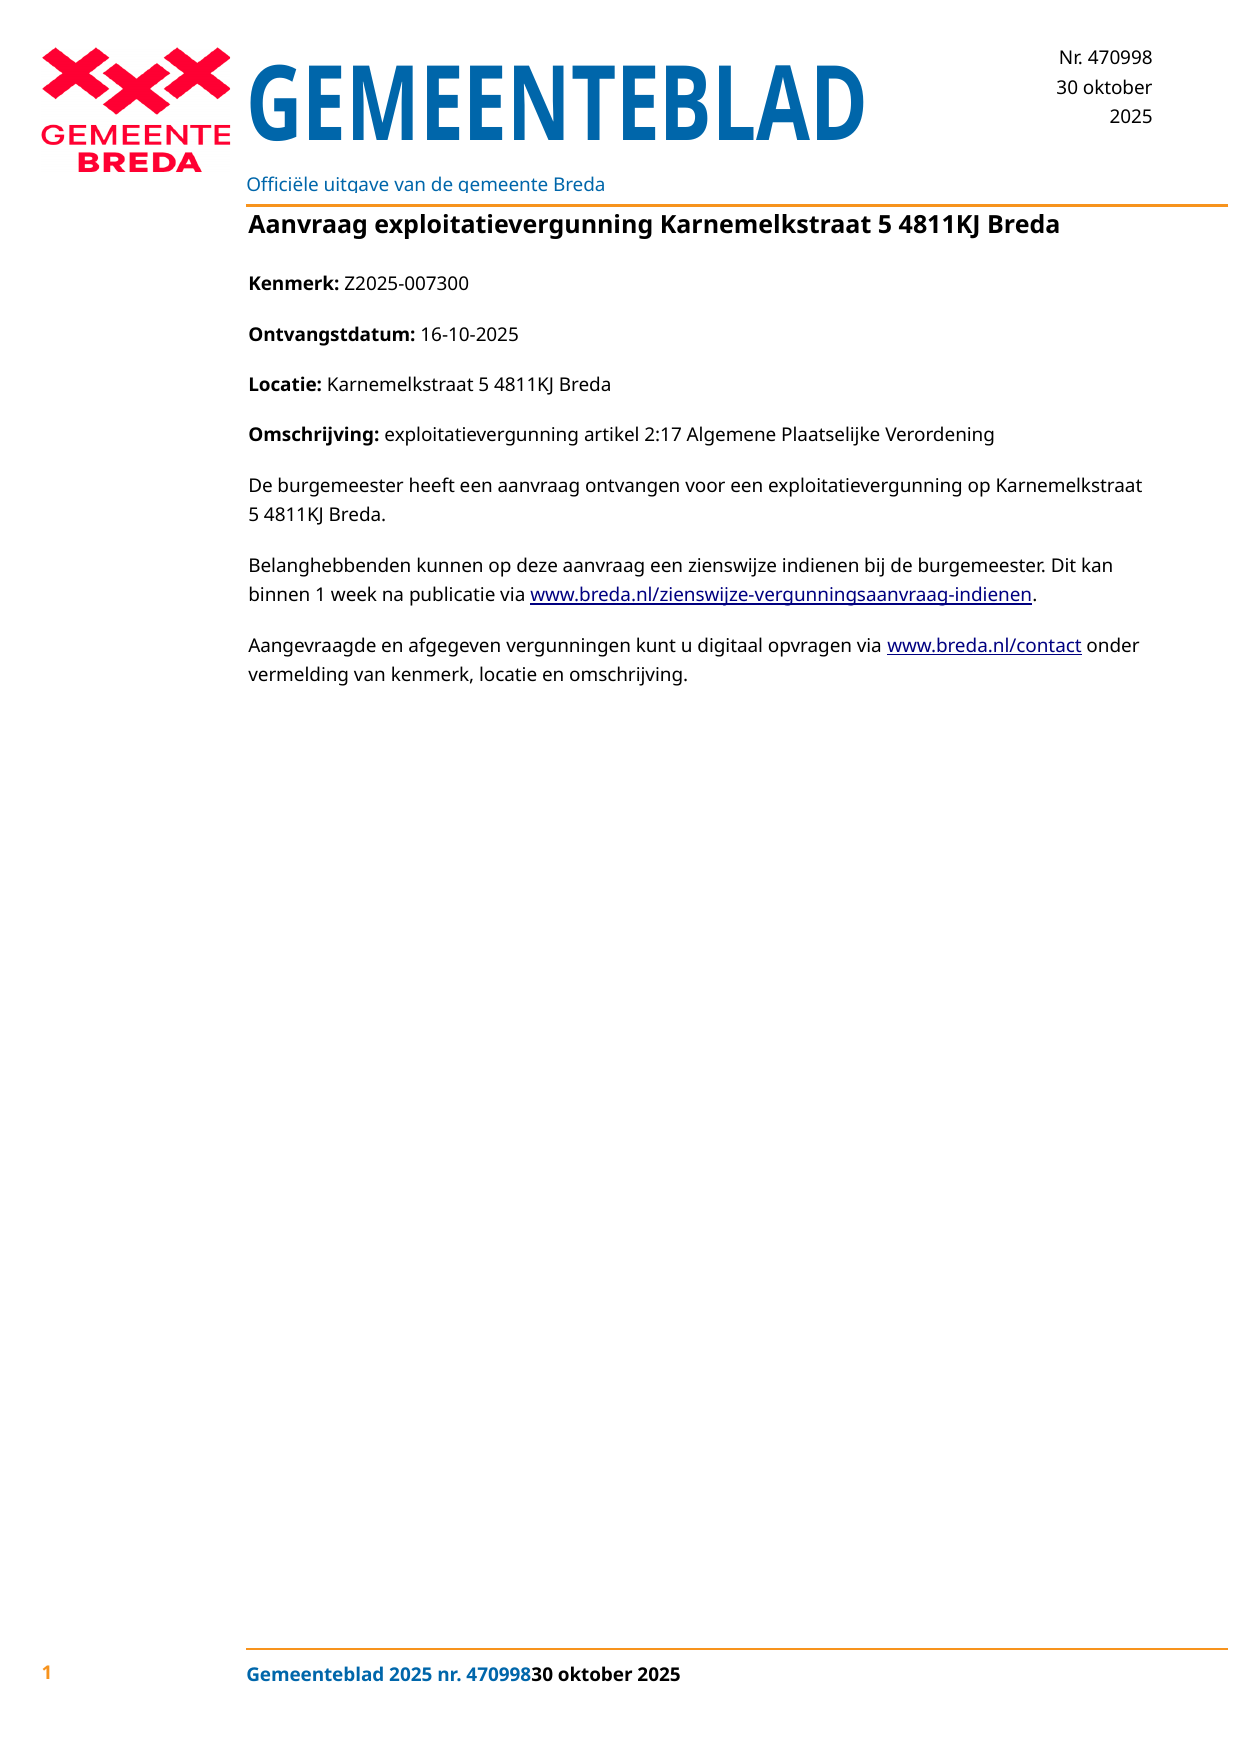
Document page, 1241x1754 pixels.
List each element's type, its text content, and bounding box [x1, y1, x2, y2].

text Omschrijving: exploitatievergunning artikel 2:17 Algemene Plaatselijke Verordening [248, 422, 1152, 447]
text De burgemeester heeft een aanvraag ontvangen voor een exploitatievergunning op Karnemelkstraat 5 4811KJ Breda. [248, 472, 1152, 527]
text Belanghebbenden kunnen op deze aanvraag een zienswijze indienen bij de burgemeester. Dit kan binnen 1 week na publicatie via www.breda.nl/zienswijze-vergunningsaanvraag-indienen. [248, 552, 1152, 607]
text Aanvraag exploitatievergunning Karnemelkstraat 5 4811KJ Breda [248, 207, 1152, 241]
text Aangevraagde en afgegeven vergunningen kunt u digitaal opvragen via www.breda.nl/contact onder vermelding van kenmerk, locatie en omschrijving. [248, 632, 1152, 687]
picture [41, 47, 231, 172]
text Ontvangstdatum: 16-10-2025 [248, 321, 1152, 346]
text Locatie: Karnemelkstraat 5 4811KJ Breda [248, 371, 1152, 397]
text Kenmerk: Z2025-007300 [248, 270, 1152, 296]
